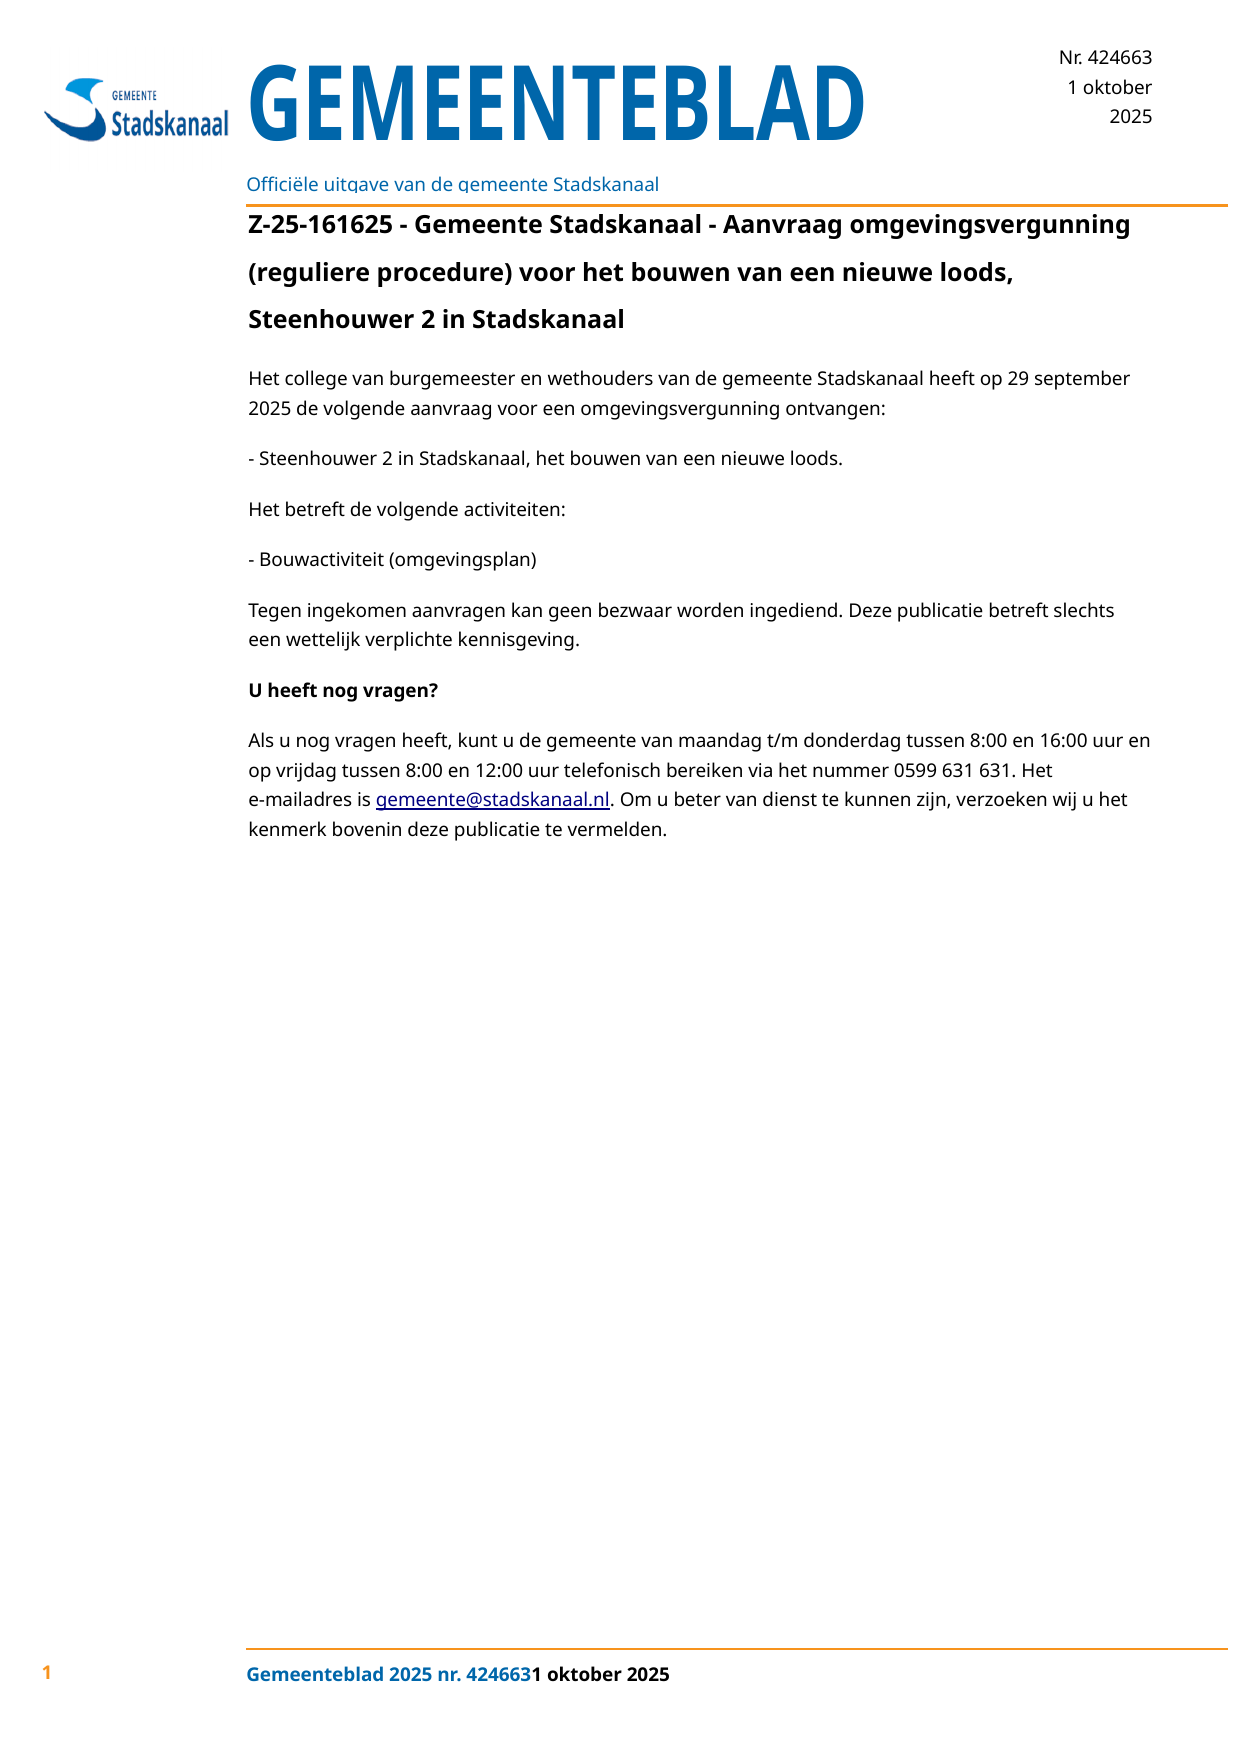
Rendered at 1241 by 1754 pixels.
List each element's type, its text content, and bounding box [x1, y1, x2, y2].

text U heeft nog vragen? [248, 677, 1152, 702]
text Z-25-161625 - Gemeente Stadskanaal - Aanvraag omgevingsvergunning (reguliere procedure) voor het bouwen van een nieuwe loods, Steenhouwer 2 in Stadskanaal [248, 207, 1152, 336]
text Het betreft de volgende activiteiten: [248, 496, 1152, 522]
text - Bouwactiviteit (omgevingsplan) [248, 546, 1152, 572]
text Als u nog vragen heeft, kunt u de gemeente van maandag t/m donderdag tussen 8:00 en 16:00 uur en op vrijdag tussen 8:00 en 12:00 uur telefonisch bereiken via het nummer 0599 631 631. Het e‑mailadres is gemeente@stadskanaal.nl. Om u beter van dienst te kunnen zijn, verzoeken wij u het kenmerk bovenin deze publicatie te vermelden. [248, 727, 1152, 842]
text Het college van burgemeester en wethouders van de gemeente Stadskanaal heeft op 29 september 2025 de volgende aanvraag voor een omgevingsvergunning ontvangen: [248, 366, 1152, 421]
text Tegen ingekomen aanvragen kan geen bezwaar worden ingediend. Deze publicatie betreft slechts een wettelijk verplichte kennisgeving. [248, 597, 1152, 652]
text - Steenhouwer 2 in Stadskanaal, het bouwen van een nieuwe loods. [248, 446, 1152, 471]
picture [41, 47, 231, 172]
